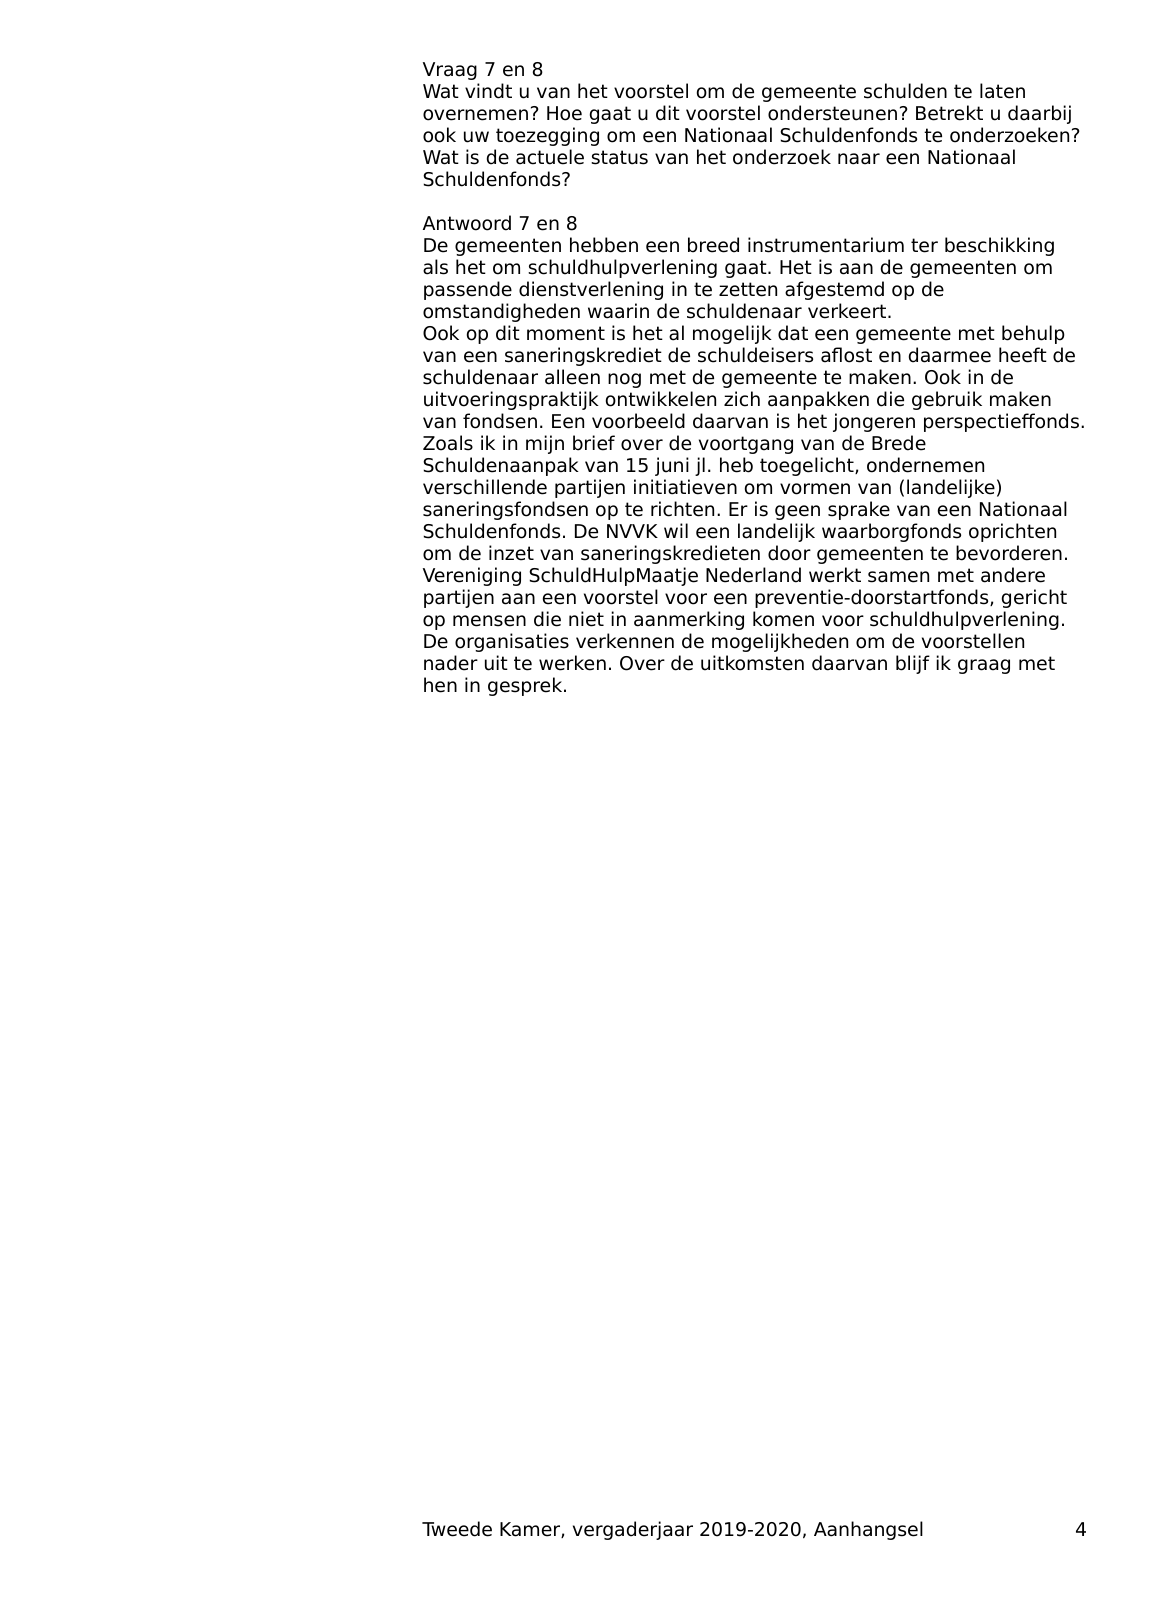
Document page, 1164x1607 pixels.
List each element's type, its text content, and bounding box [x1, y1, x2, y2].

text Vraag 7 en 8 [422, 59, 1087, 81]
text Wat vindt u van het voorstel om de gemeente schulden te laten overnemen? Hoe gaat u dit voorstel ondersteunen? Betrekt u daarbij ook uw toezegging om een Nationaal Schuldenfonds te onderzoeken? [422, 81, 1087, 147]
text Wat is de actuele status van het onderzoek naar een Nationaal Schuldenfonds? [422, 147, 1087, 191]
text De gemeenten hebben een breed instrumentarium ter beschikking als het om schuldhulpverlening gaat. Het is aan de gemeenten om passende dienstverlening in te zetten afgestemd op de omstandigheden waarin de schuldenaar verkeert. [422, 235, 1087, 323]
text Zoals ik in mijn brief over de voortgang van de Brede Schuldenaanpak van 15 juni jl. heb toegelicht, ondernemen verschillende partijen initiatieven om vormen van (landelijke) saneringsfondsen op te richten. Er is geen sprake van een Nationaal Schuldenfonds. De NVVK wil een landelijk waarborgfonds oprichten om de inzet van saneringskredieten door gemeenten te bevorderen. Vereniging SchuldHulpMaatje Nederland werkt samen met andere partijen aan een voorstel voor een preventie-doorstartfonds, gericht op mensen die niet in aanmerking komen voor schuldhulpverlening. De organisaties verkennen de mogelijkheden om de voorstellen nader uit te werken. Over de uitkomsten daarvan blijf ik graag met hen in gesprek. [422, 433, 1087, 697]
text Antwoord 7 en 8 [422, 213, 1087, 235]
text Ook op dit moment is het al mogelijk dat een gemeente met behulp van een saneringskrediet de schuldeisers aflost en daarmee heeft de schuldenaar alleen nog met de gemeente te maken. Ook in de uitvoeringspraktijk ontwikkelen zich aanpakken die gebruik maken van fondsen. Een voorbeeld daarvan is het jongeren perspectieffonds. [422, 323, 1087, 433]
